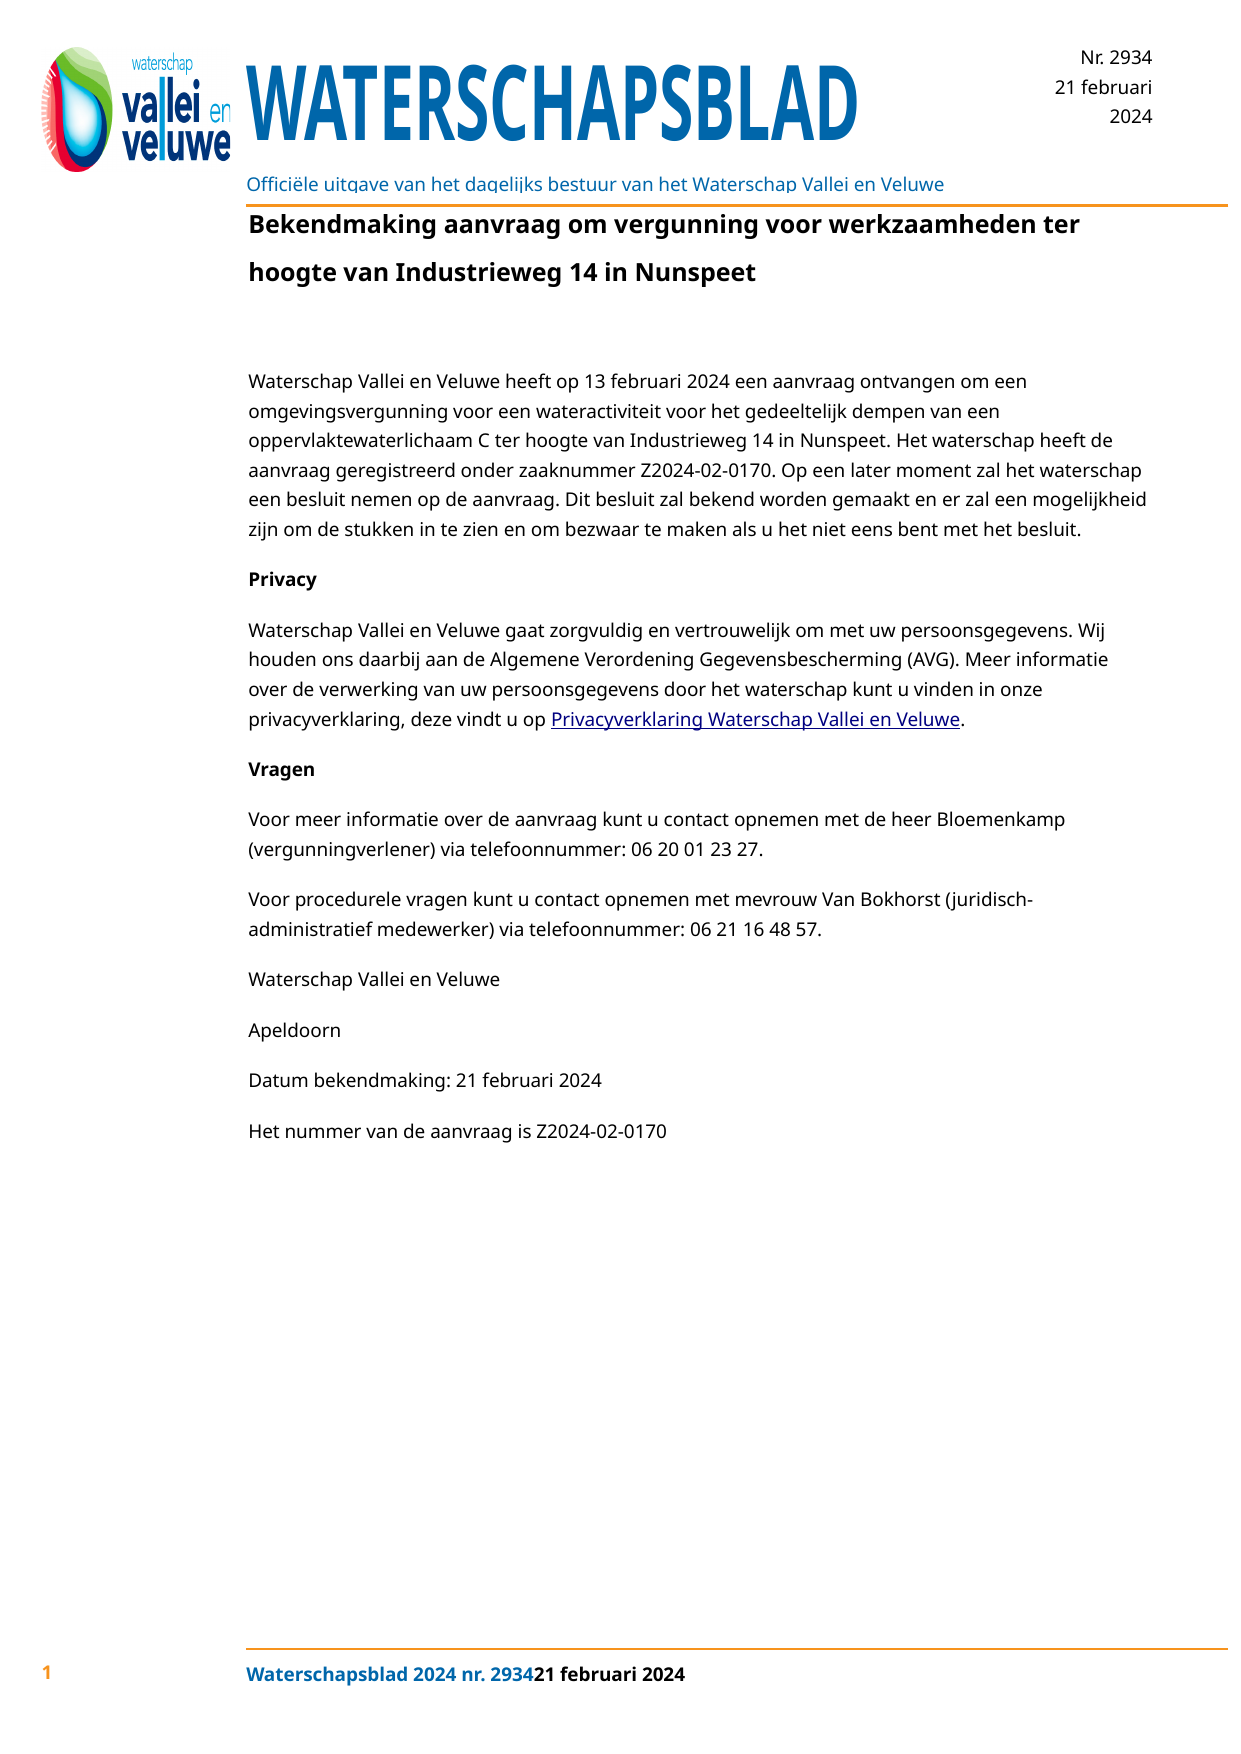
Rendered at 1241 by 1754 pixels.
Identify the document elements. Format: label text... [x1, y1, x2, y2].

text Privacy [248, 567, 1152, 592]
text Apeldoorn [248, 1017, 1152, 1043]
picture [41, 47, 231, 172]
text Het nummer van de aanvraag is Z2024-02-0170 [248, 1118, 1152, 1144]
text Voor procedurele vragen kunt u contact opnemen met mevrouw Van Bokhorst (juridisch-administratief medewerker) via telefoonnummer: 06 21 16 48 57. [248, 887, 1152, 942]
text Waterschap Vallei en Veluwe [248, 967, 1152, 992]
text Waterschap Vallei en Veluwe gaat zorgvuldig en vertrouwelijk om met uw persoonsgegevens. Wij houden ons daarbij aan de Algemene Verordening Gegevensbescherming (AVG). Meer informatie over de verwerking van uw persoonsgegevens door het waterschap kunt u vinden in onze privacyverklaring, deze vindt u op Privacyverklaring Waterschap Vallei en Veluwe. [248, 617, 1152, 732]
text Vragen [248, 756, 1152, 782]
text Waterschap Vallei en Veluwe heeft op 13 februari 2024 een aanvraag ontvangen om een omgevingsvergunning voor een wateractiviteit voor het gedeeltelijk dempen van een oppervlaktewaterlichaam C ter hoogte van Industrieweg 14 in Nunspeet. Het waterschap heeft de aanvraag geregistreerd onder zaaknummer Z2024-02-0170. Op een later moment zal het waterschap een besluit nemen op de aanvraag. Dit besluit zal bekend worden gemaakt en er zal een mogelijkheid zijn om de stukken in te zien en om bezwaar te maken als u het niet eens bent met het besluit. [248, 368, 1152, 542]
text Voor meer informatie over de aanvraag kunt u contact opnemen met de heer Bloemenkamp (vergunningverlener) via telefoonnummer: 06 20 01 23 27. [248, 807, 1152, 862]
text Bekendmaking aanvraag om vergunning voor werkzaamheden ter hoogte van Industrieweg 14 in Nunspeet [248, 207, 1152, 288]
text Datum bekendmaking: 21 februari 2024 [248, 1067, 1152, 1093]
